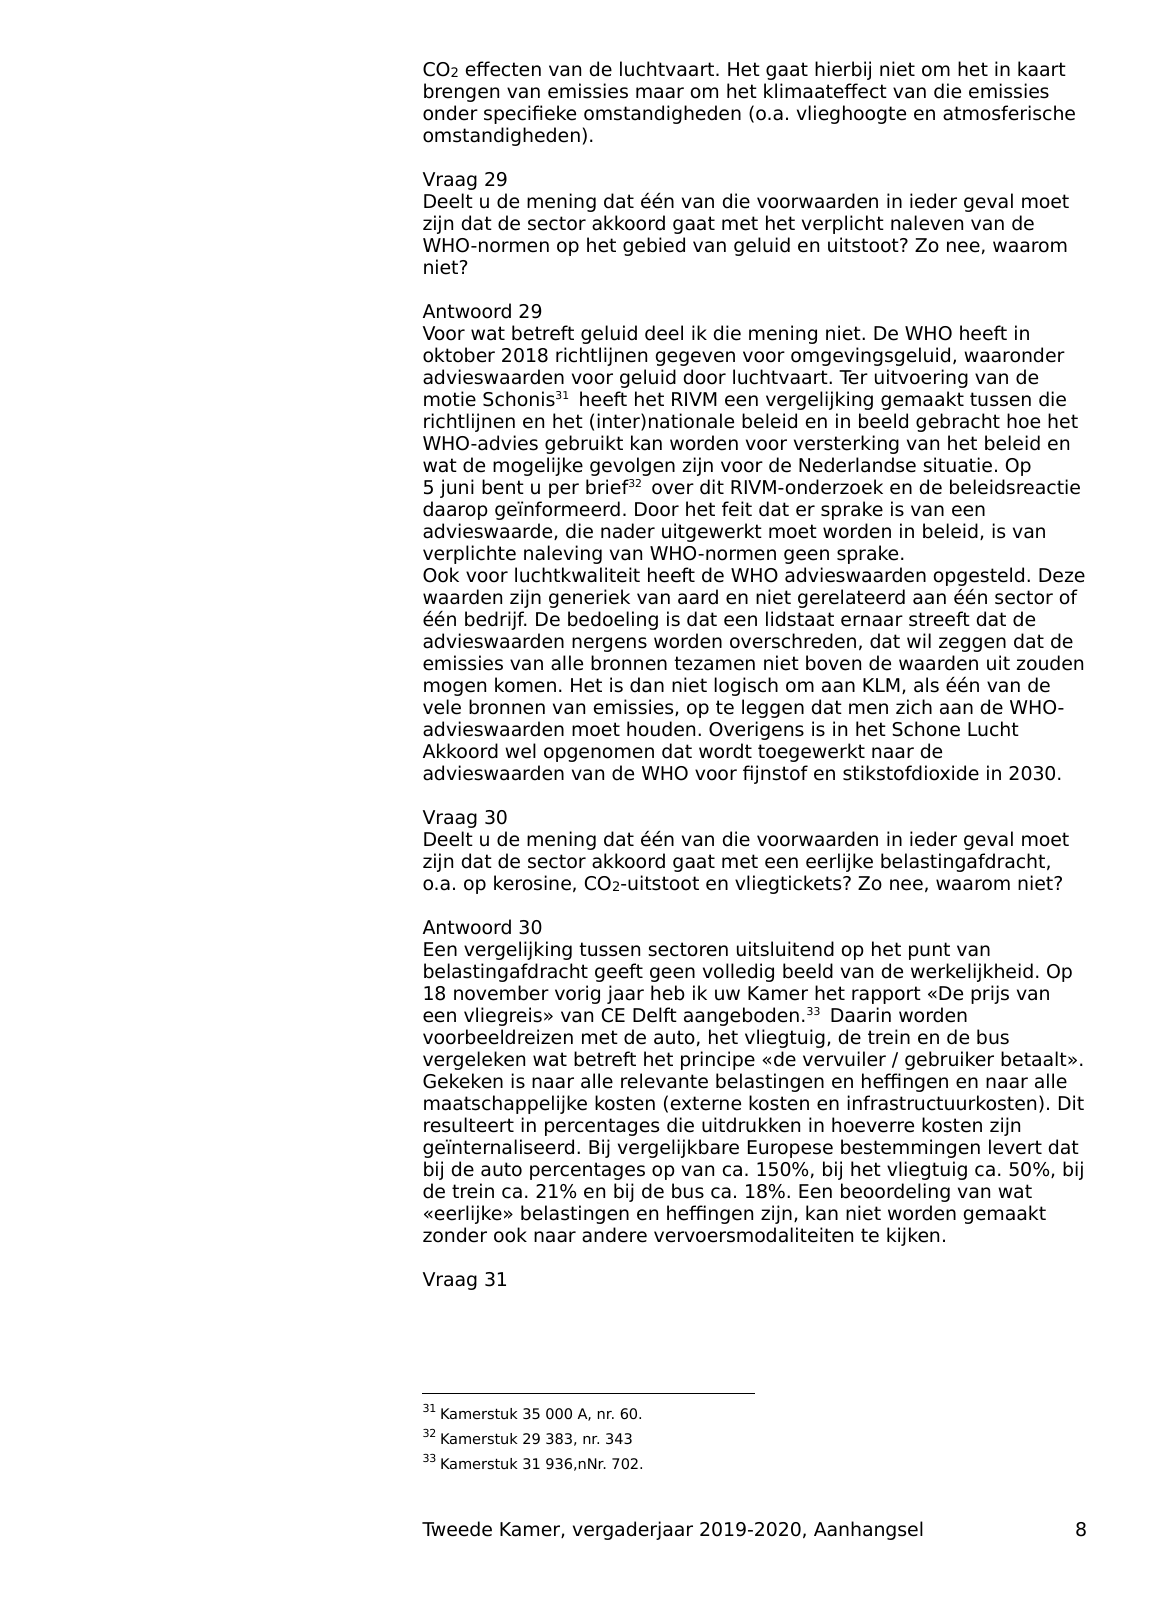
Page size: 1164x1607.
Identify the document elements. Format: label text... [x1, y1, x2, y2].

text Vraag 29 [422, 169, 1087, 191]
text Een vergelijking tussen sectoren uitsluitend op het punt van belastingafdracht geeft geen volledig beeld van de werkelijkheid. Op 18 november vorig jaar heb ik uw Kamer het rapport «De prijs van een vliegreis» van CE Delft aangeboden. Daarin worden voorbeeldreizen met de auto, het vliegtuig, de trein en de bus vergeleken wat betreft het principe «de vervuiler / gebruiker betaalt». Gekeken is naar alle relevante belastingen en heffingen en naar alle maatschappelijke kosten (externe kosten en infrastructuurkosten). Dit resulteert in percentages die uitdrukken in hoeverre kosten zijn geïnternaliseerd. Bij vergelijkbare Europese bestemmingen levert dat bij de auto percentages op van ca. 150%, bij het vliegtuig ca. 50%, bij de trein ca. 21% en bij de bus ca. 18%. Een beoordeling van wat «eerlijke» belastingen en heffingen zijn, kan niet worden gemaakt zonder ook naar andere vervoersmodaliteiten te kijken. [422, 939, 1087, 1247]
text CO2 effecten van de luchtvaart. Het gaat hierbij niet om het in kaart brengen van emissies maar om het klimaateffect van die emissies onder specifieke omstandigheden (o.a. vlieghoogte en atmosferische omstandigheden). [422, 59, 1087, 147]
text Ook voor luchtkwaliteit heeft de WHO advieswaarden opgesteld. Deze waarden zijn generiek van aard en niet gerelateerd aan één sector of één bedrijf. De bedoeling is dat een lidstaat ernaar streeft dat de advieswaarden nergens worden overschreden, dat wil zeggen dat de emissies van alle bronnen tezamen niet boven de waarden uit zouden mogen komen. Het is dan niet logisch om aan KLM, als één van de vele bronnen van emissies, op te leggen dat men zich aan de WHO-advieswaarden moet houden. Overigens is in het Schone Lucht Akkoord wel opgenomen dat wordt toegewerkt naar de advieswaarden van de WHO voor fijnstof en stikstofdioxide in 2030. [422, 565, 1087, 785]
text Vraag 31 [422, 1269, 1087, 1291]
text Antwoord 30 [422, 917, 1087, 939]
text Deelt u de mening dat één van die voorwaarden in ieder geval moet zijn dat de sector akkoord gaat met een eerlijke belastingafdracht, o.a. op kerosine, CO2-uitstoot en vliegtickets? Zo nee, waarom niet? [422, 829, 1087, 895]
text Vraag 30 [422, 807, 1087, 829]
text Deelt u de mening dat één van die voorwaarden in ieder geval moet zijn dat de sector akkoord gaat met het verplicht naleven van de WHO-normen op het gebied van geluid en uitstoot? Zo nee, waarom niet? [422, 191, 1087, 279]
text Kamerstuk 31 936,nNr. 702. [422, 1452, 1087, 1474]
text Voor wat betreft geluid deel ik die mening niet. De WHO heeft in oktober 2018 richtlijnen gegeven voor omgevingsgeluid, waaronder advieswaarden voor geluid door luchtvaart. Ter uitvoering van de motie Schonis heeft het RIVM een vergelijking gemaakt tussen die richtlijnen en het (inter)nationale beleid en in beeld gebracht hoe het WHO-advies gebruikt kan worden voor versterking van het beleid en wat de mogelijke gevolgen zijn voor de Nederlandse situatie. Op 5 juni bent u per brief over dit RIVM-onderzoek en de beleidsreactie daarop geïnformeerd. Door het feit dat er sprake is van een advieswaarde, die nader uitgewerkt moet worden in beleid, is van verplichte naleving van WHO-normen geen sprake. [422, 323, 1087, 565]
text Kamerstuk 29 383, nr. 343 [422, 1427, 1087, 1449]
text Antwoord 29 [422, 301, 1087, 323]
text Kamerstuk 35 000 A, nr. 60. [422, 1402, 1087, 1424]
